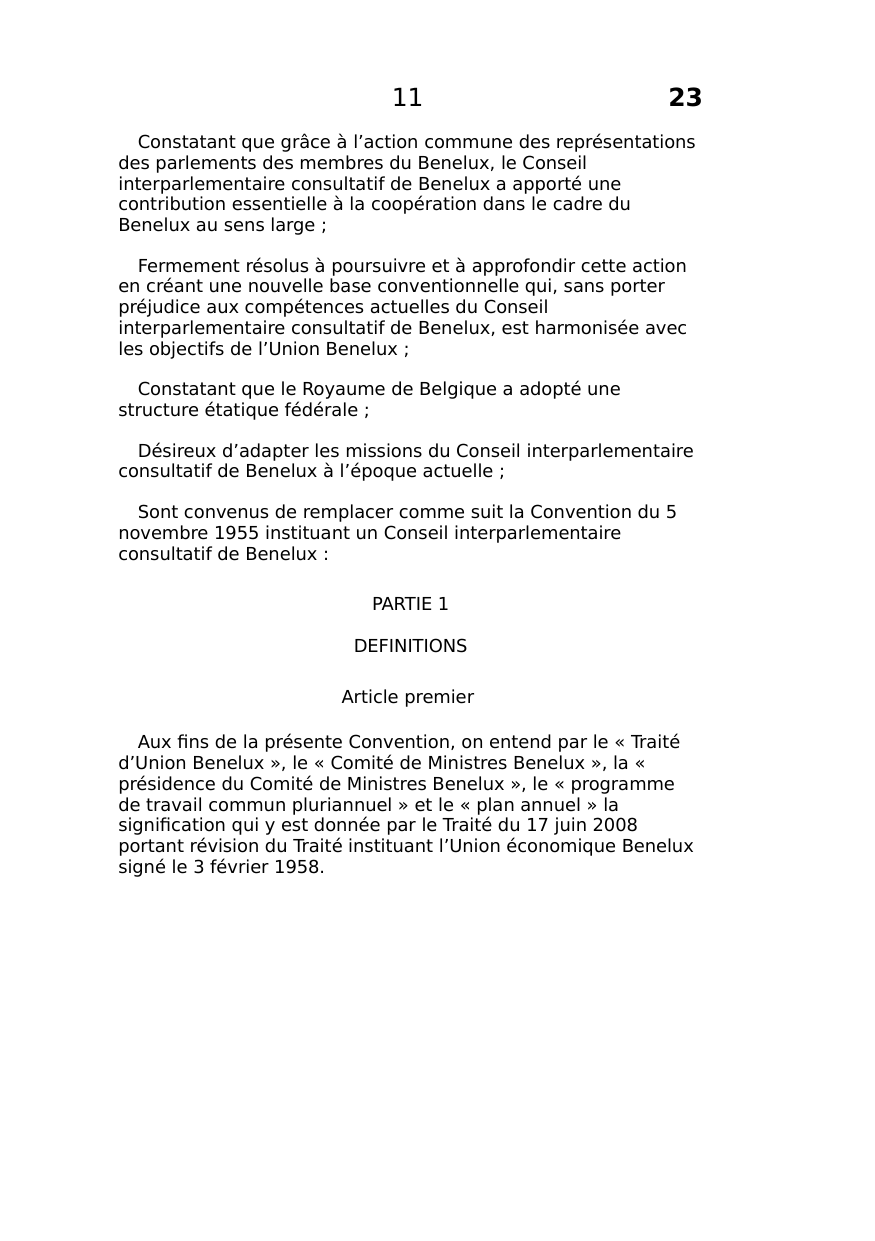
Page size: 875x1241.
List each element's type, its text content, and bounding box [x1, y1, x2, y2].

subtitle PARTIE 1 DEFINITIONS [118, 594, 703, 656]
subtitle Article premier [118, 686, 703, 707]
text Constatant que grâce à l’action commune des représentations des parlements des membres du Benelux, le Conseil interparlementaire consultatif de Benelux a apporté une contribution essentielle à la coopération dans le cadre du Benelux au sens large ; [118, 132, 703, 236]
text Constatant que le Royaume de Belgique a adopté une structure étatique fédérale ; [118, 379, 703, 421]
text Sont convenus de remplacer comme suit la Convention du 5 novembre 1955 instituant un Conseil interparlementaire consultatif de Benelux : [118, 502, 703, 564]
text Fermement résolus à poursuivre et à approfondir cette action en créant une nouvelle base conventionnelle qui, sans porter préjudice aux compétences actuelles du Conseil interparlementaire consultatif de Benelux, est harmonisée avec les objectifs de l’Union Benelux ; [118, 256, 703, 359]
text Aux fins de la présente Convention, on entend par le « Traité d’Union Benelux », le « Comité de Ministres Benelux », la « présidence du Comité de Ministres Benelux », le « programme de travail commun pluriannuel » et le « plan annuel » la signification qui y est donnée par le Traité du 17 juin 2008 portant révision du Traité instituant l’Union économique Benelux signé le 3 février 1958. [118, 732, 703, 877]
text Désireux d’adapter les missions du Conseil interparlementaire consultatif de Benelux à l’époque actuelle ; [118, 441, 703, 482]
